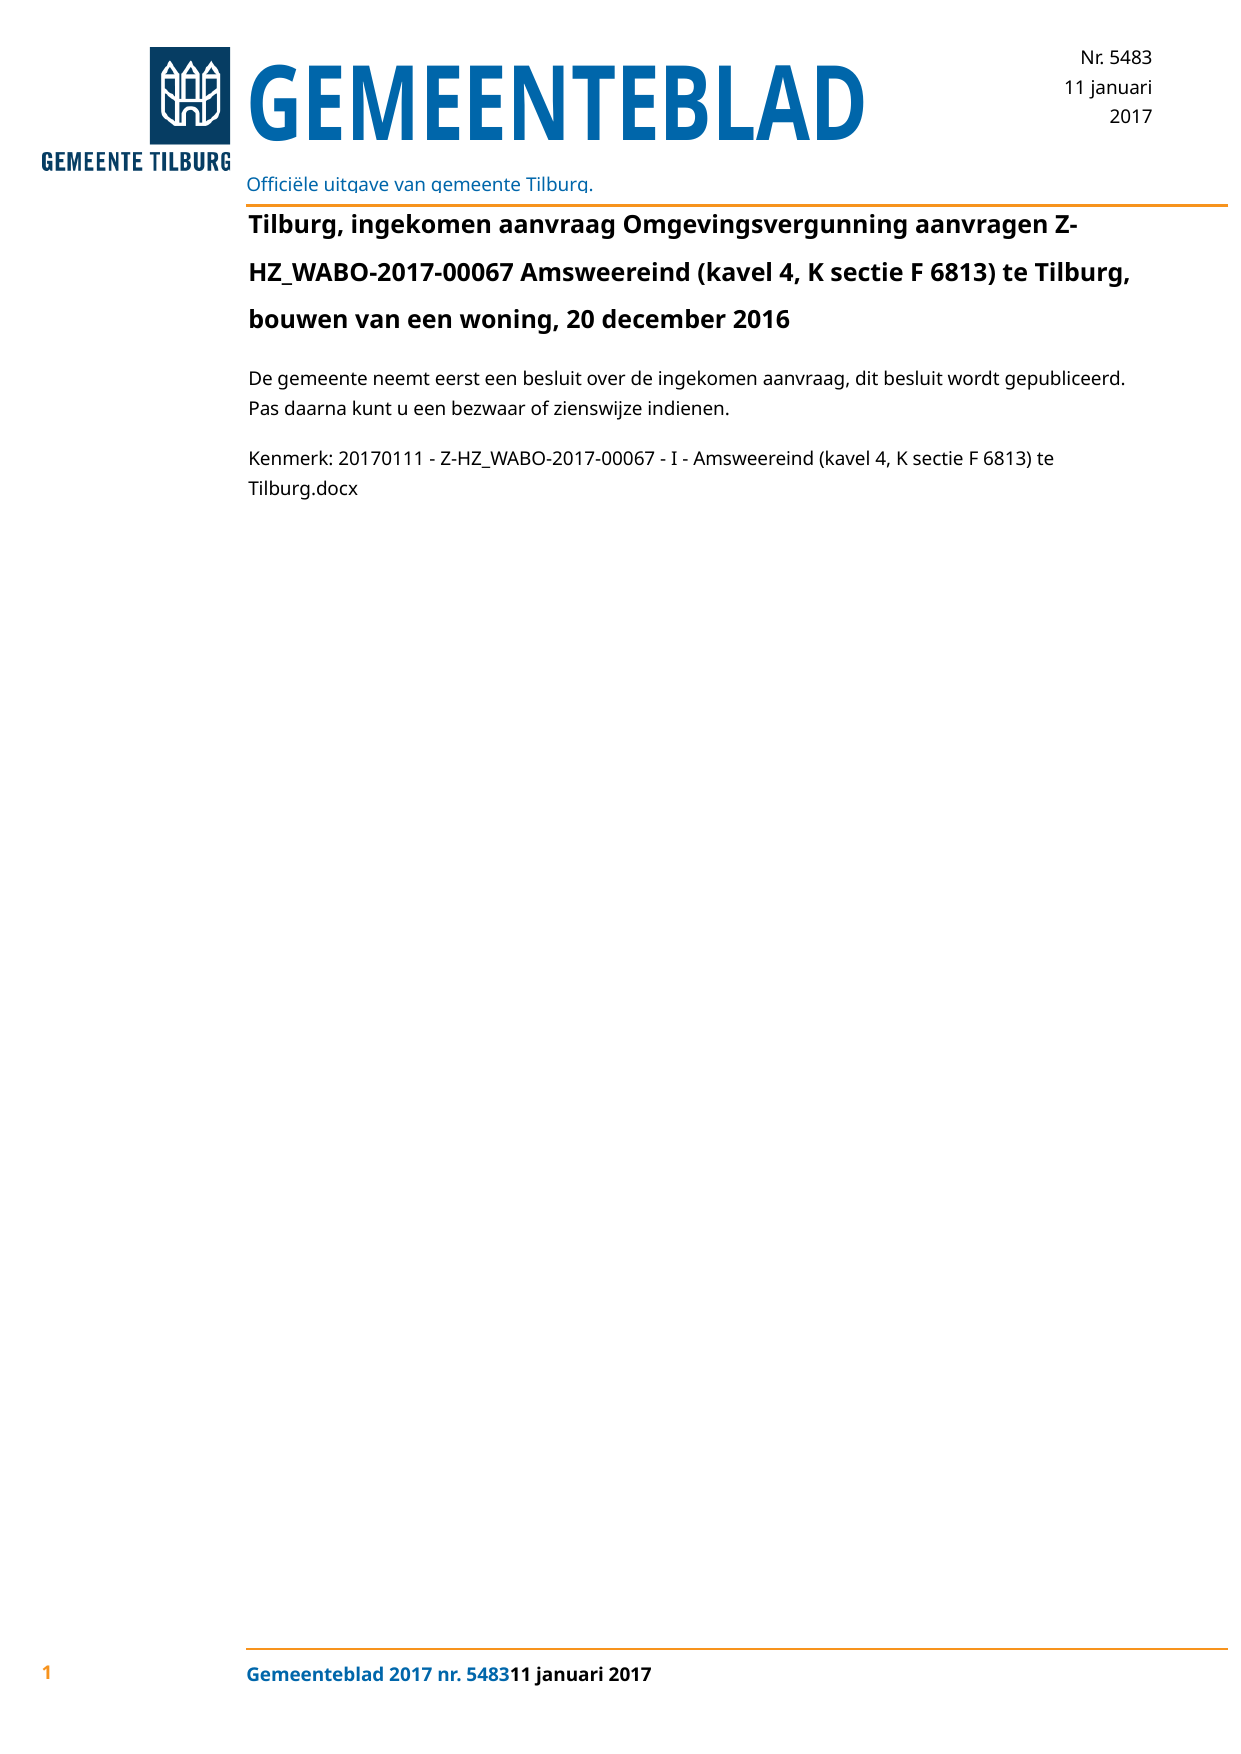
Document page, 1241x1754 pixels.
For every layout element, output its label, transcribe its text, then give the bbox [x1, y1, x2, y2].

text Kenmerk: 20170111 - Z-HZ_WABO-2017-00067 - I - Amsweereind (kavel 4, K sectie F 6813) te Tilburg.docx [248, 446, 1152, 501]
text Tilburg, ingekomen aanvraag Omgevingsvergunning aanvragen Z-HZ_WABO-2017-00067 Amsweereind (kavel 4, K sectie F 6813) te Tilburg, bouwen van een woning, 20 december 2016 [248, 207, 1152, 336]
picture [41, 47, 231, 172]
text De gemeente neemt eerst een besluit over de ingekomen aanvraag, dit besluit wordt gepubliceerd. Pas daarna kunt u een bezwaar of zienswijze indienen. [248, 366, 1152, 421]
